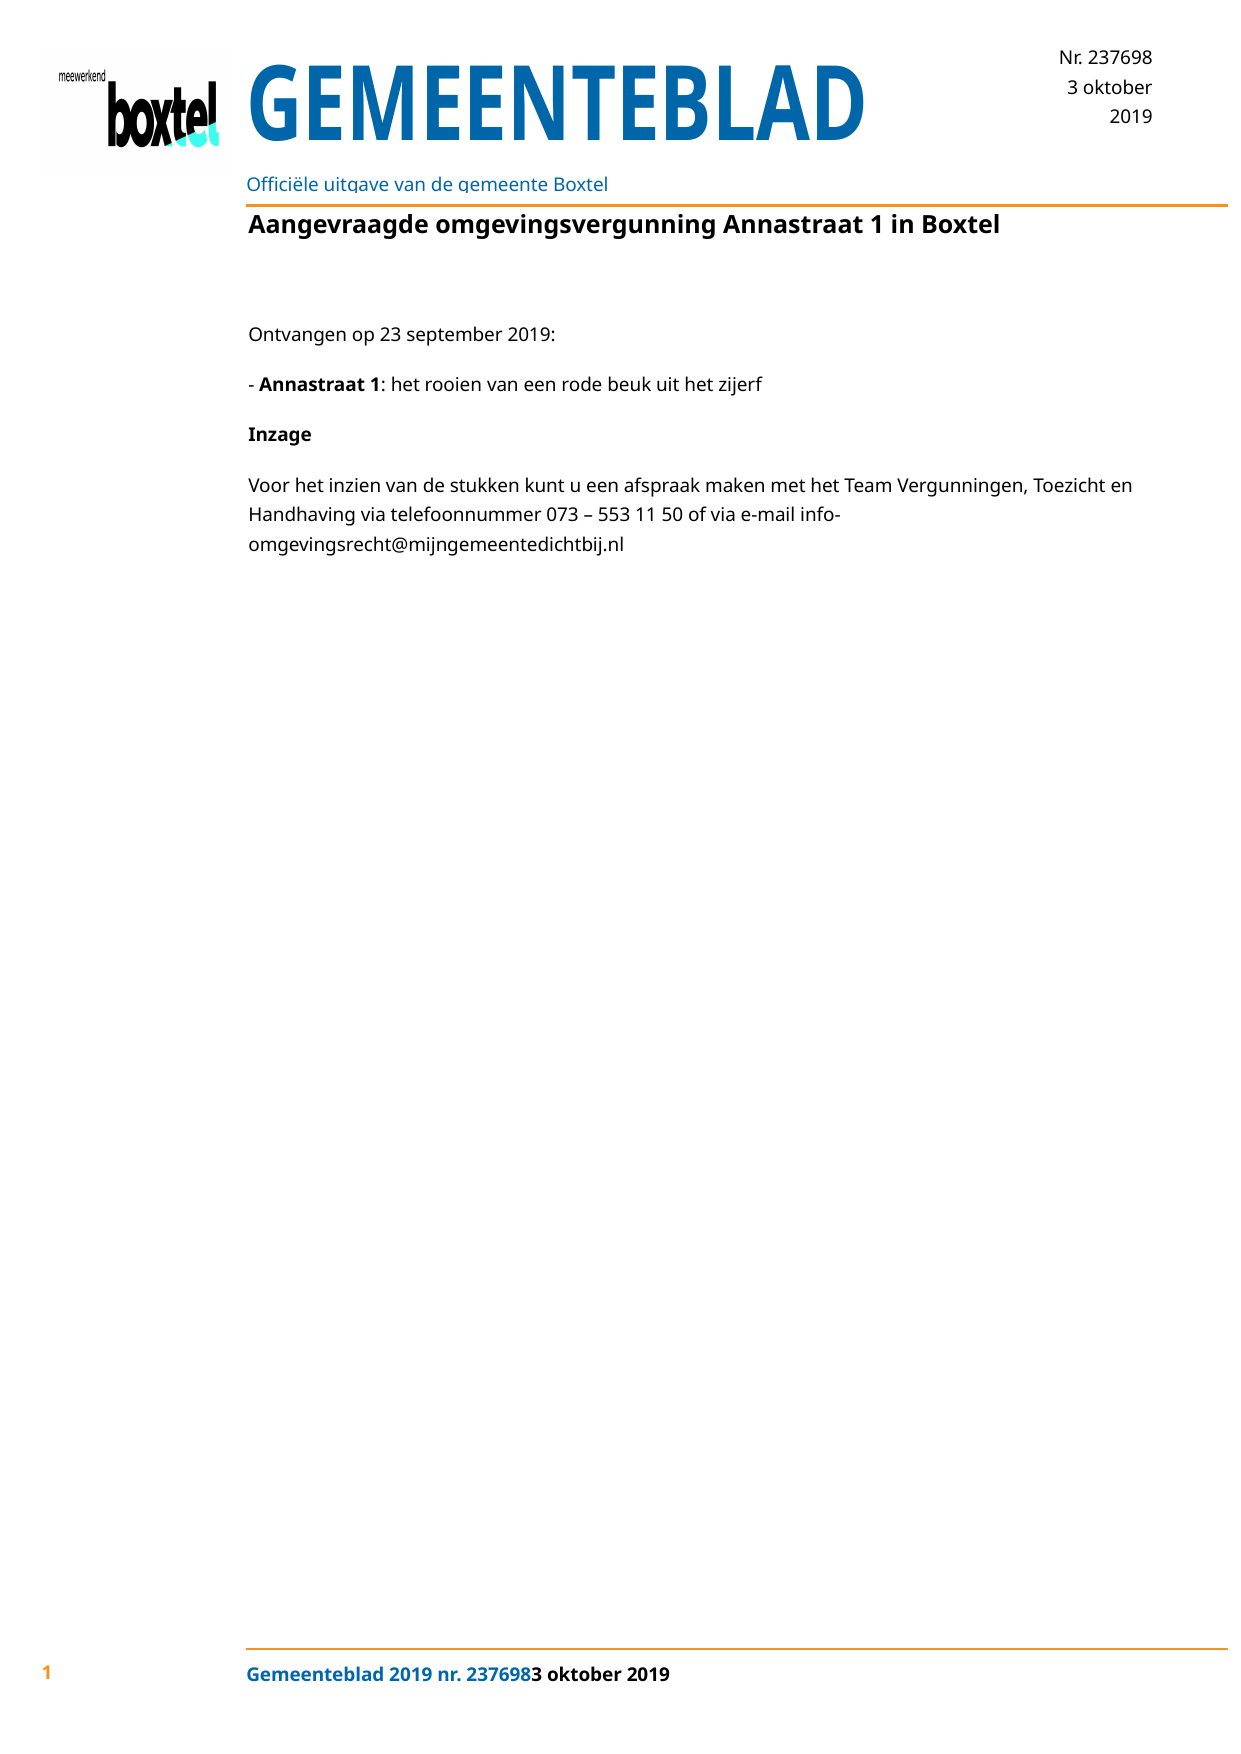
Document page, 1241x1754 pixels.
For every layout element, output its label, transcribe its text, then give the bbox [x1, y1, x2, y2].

text Inzage [248, 422, 1152, 447]
text Voor het inzien van de stukken kunt u een afspraak maken met het Team Vergunningen, Toezicht en Handhaving via telefoonnummer 073 – 553 11 50 of via e-mail info-omgevingsrecht@mijngemeentedichtbij.nl [248, 472, 1152, 557]
text - Annastraat 1: het rooien van een rode beuk uit het zijerf [248, 371, 1152, 397]
picture [41, 47, 231, 172]
text Ontvangen op 23 september 2019: [248, 321, 1152, 346]
text Aangevraagde omgevingsvergunning Annastraat 1 in Boxtel [248, 207, 1152, 241]
